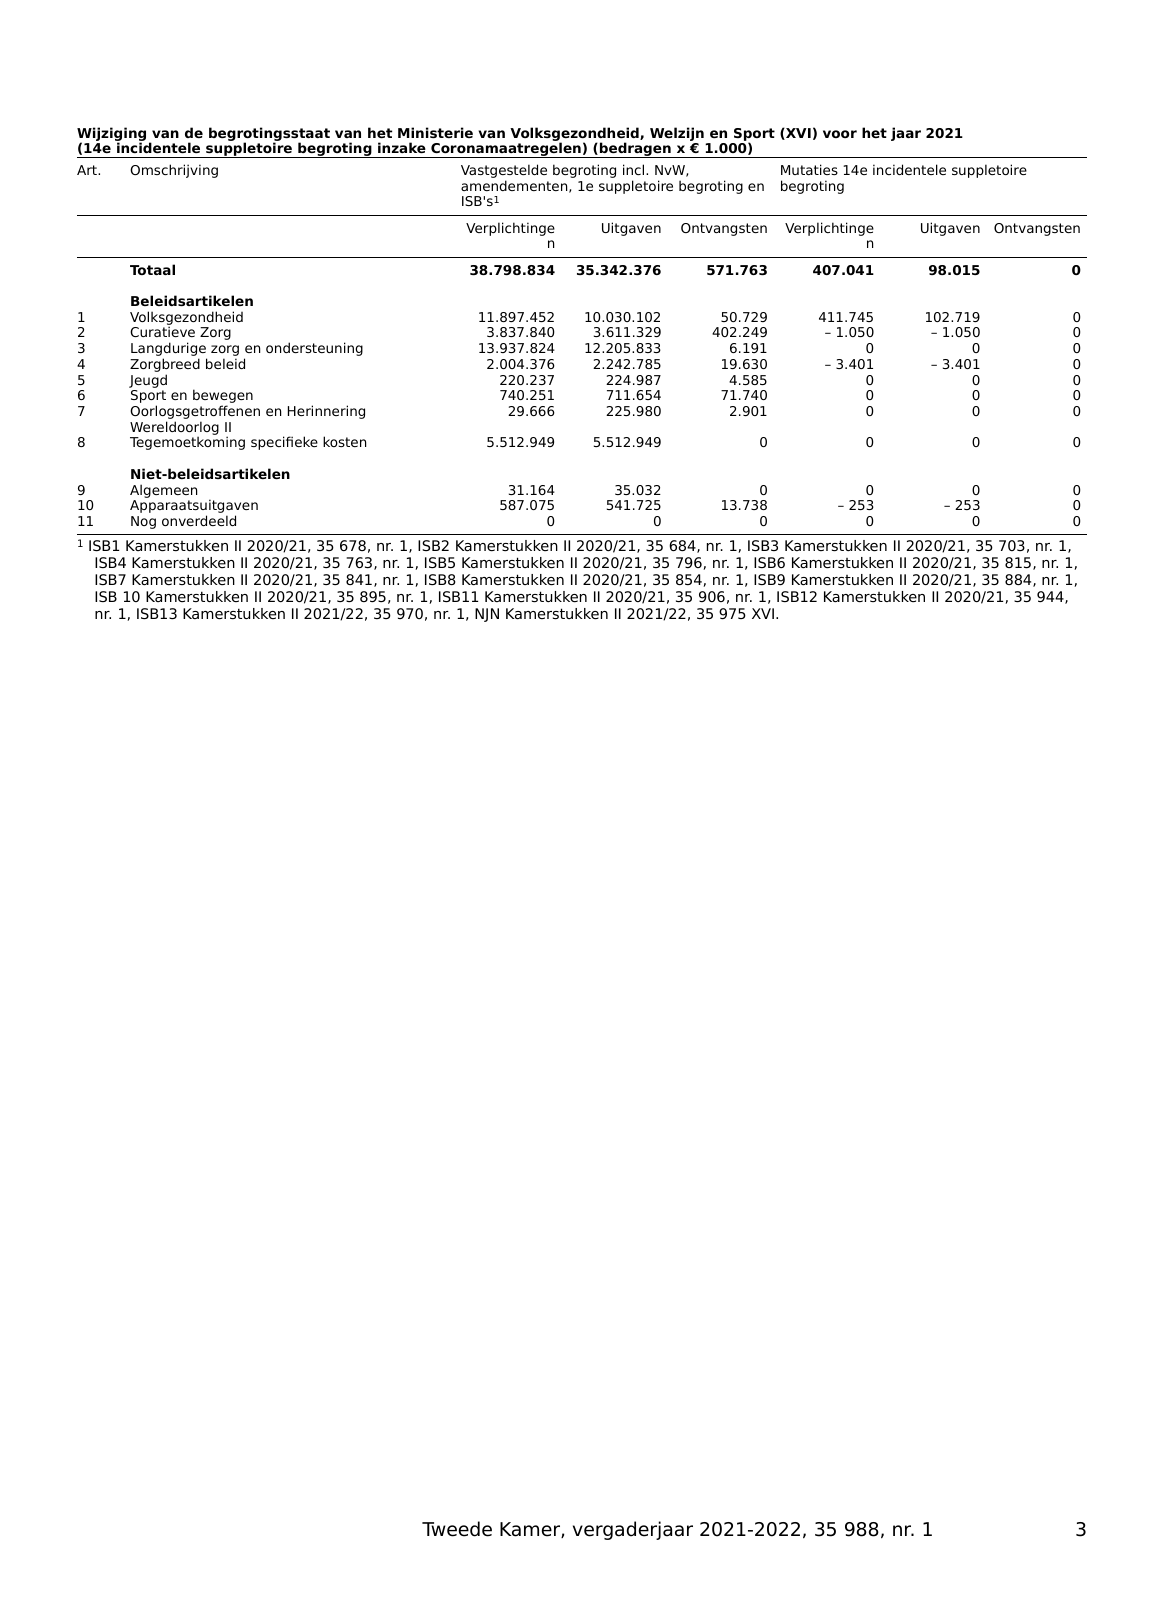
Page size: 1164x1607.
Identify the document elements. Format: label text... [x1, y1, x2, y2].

table_cell – 253 [774, 498, 880, 514]
table_cell [774, 278, 880, 294]
table_cell 0 [667, 514, 773, 534]
table_cell 0 [986, 483, 1087, 498]
table_cell 102.719 [880, 310, 986, 325]
table_cell [455, 294, 561, 309]
table_cell 0 [880, 341, 986, 357]
table_cell [667, 467, 773, 482]
table_cell [124, 216, 455, 257]
table_cell 3.611.329 [561, 325, 667, 341]
table_cell 0 [774, 514, 880, 534]
table_cell 571.763 [667, 258, 773, 278]
table_cell 0 [667, 435, 773, 451]
table_cell [455, 278, 561, 294]
table_cell 11.897.452 [455, 310, 561, 325]
table_cell 1 [77, 310, 124, 325]
table_cell [774, 467, 880, 482]
table_cell 5.512.949 [561, 435, 667, 451]
table_cell 13.738 [667, 498, 773, 514]
table_cell [667, 294, 773, 309]
table_cell 0 [774, 435, 880, 451]
table_cell 0 [667, 483, 773, 498]
table_cell – 3.401 [880, 357, 986, 372]
table_cell Oorlogsgetroffenen en Herinnering Wereldoorlog II [124, 404, 455, 435]
table_cell 8 [77, 435, 124, 451]
table_cell 0 [986, 514, 1087, 534]
table_cell Niet-beleidsartikelen [124, 467, 455, 482]
table_cell [124, 451, 455, 467]
table_cell 0 [986, 325, 1087, 341]
table_cell 4.585 [667, 373, 773, 388]
table_cell [77, 258, 124, 278]
table_cell [455, 451, 561, 467]
table_cell Volksgezondheid [124, 310, 455, 325]
table_cell 0 [880, 435, 986, 451]
table_cell [77, 278, 124, 294]
table_cell 0 [986, 310, 1087, 325]
table_cell 0 [774, 404, 880, 435]
table_cell Algemeen [124, 483, 455, 498]
table_cell 0 [880, 483, 986, 498]
table_cell Totaal [124, 258, 455, 278]
table_cell 19.630 [667, 357, 773, 372]
table_header Wijziging van de begrotingsstaat van het Ministerie van Volksgezondheid, Welzijn en Sport (XVI) voor het jaar 2021 (14e incidentele suppletoire begroting inzake Coronamaatregelen) (bedragen x € 1.000) [77, 126, 1087, 157]
table_cell 587.075 [455, 498, 561, 514]
table_cell 31.164 [455, 483, 561, 498]
table_cell Ontvangsten [667, 216, 773, 257]
table_cell Art. [77, 158, 124, 215]
table_cell Apparaatsuitgaven [124, 498, 455, 514]
table_cell 2.901 [667, 404, 773, 435]
table_cell 0 [774, 373, 880, 388]
table_cell 11 [77, 514, 124, 534]
table_cell 711.654 [561, 388, 667, 404]
table_cell Uitgaven [880, 216, 986, 257]
table_cell [455, 467, 561, 482]
table_cell [561, 467, 667, 482]
table_cell 0 [774, 483, 880, 498]
table_cell 0 [986, 341, 1087, 357]
table_cell 402.249 [667, 325, 773, 341]
table_cell Zorgbreed beleid [124, 357, 455, 372]
table_cell – 253 [880, 498, 986, 514]
table_cell 1 ISB1 Kamerstukken II 2020/21, 35 678, nr. 1, ISB2 Kamerstukken II 2020/21, 35 684, nr. 1, ISB3 Kamerstukken II 2020/21, 35 703, nr. 1, ISB4 Kamerstukken II 2020/21, 35 763, nr. 1, ISB5 Kamerstukken II 2020/21, 35 796, nr. 1, ISB6 Kamerstukken II 2020/21, 35 815, nr. 1, ISB7 Kamerstukken II 2020/21, 35 841, nr. 1, ISB8 Kamerstukken II 2020/21, 35 854, nr. 1, ISB9 Kamerstukken II 2020/21, 35 884, nr. 1, ISB 10 Kamerstukken II 2020/21, 35 895, nr. 1, ISB11 Kamerstukken II 2020/21, 35 906, nr. 1, ISB12 Kamerstukken II 2020/21, 35 944, nr. 1, ISB13 Kamerstukken II 2021/22, 35 970, nr. 1, NJN Kamerstukken II 2021/22, 35 975 XVI. [77, 535, 1087, 623]
table_cell 0 [880, 388, 986, 404]
table_cell 10 [77, 498, 124, 514]
table_cell 10.030.102 [561, 310, 667, 325]
table_cell 407.041 [774, 258, 880, 278]
table_cell 38.798.834 [455, 258, 561, 278]
table_cell Langdurige zorg en ondersteuning [124, 341, 455, 357]
table_cell 0 [774, 388, 880, 404]
table_cell [77, 294, 124, 309]
table_cell [667, 278, 773, 294]
table_cell [667, 451, 773, 467]
table_cell 98.015 [880, 258, 986, 278]
table_cell 71.740 [667, 388, 773, 404]
table_cell 6.191 [667, 341, 773, 357]
table_cell 541.725 [561, 498, 667, 514]
table_cell [774, 294, 880, 309]
table_cell [880, 467, 986, 482]
table_cell [880, 451, 986, 467]
table_cell 12.205.833 [561, 341, 667, 357]
table_cell 9 [77, 483, 124, 498]
table_cell 29.666 [455, 404, 561, 435]
table_cell [77, 467, 124, 482]
table_cell 4 [77, 357, 124, 372]
table_cell Uitgaven [561, 216, 667, 257]
table_cell [561, 278, 667, 294]
table_cell Sport en bewegen [124, 388, 455, 404]
table_cell 0 [880, 373, 986, 388]
table_cell 0 [986, 498, 1087, 514]
table_cell 0 [986, 435, 1087, 451]
table_cell 0 [986, 357, 1087, 372]
table_cell Ontvangsten [986, 216, 1087, 257]
table_cell 0 [880, 404, 986, 435]
table_cell 5.512.949 [455, 435, 561, 451]
table_cell Tegemoetkoming specifieke kosten [124, 435, 455, 451]
table_cell [77, 451, 124, 467]
table_cell Beleidsartikelen [124, 294, 455, 309]
table_cell 0 [986, 388, 1087, 404]
table_cell 0 [986, 258, 1087, 278]
table_cell [986, 451, 1087, 467]
table_cell [986, 294, 1087, 309]
table_cell Verplichtingen [774, 216, 880, 257]
table_cell 2.242.785 [561, 357, 667, 372]
table_cell Jeugd [124, 373, 455, 388]
table_cell Verplichtingen [455, 216, 561, 257]
table_cell [77, 216, 124, 257]
table_cell 50.729 [667, 310, 773, 325]
table_cell 0 [774, 341, 880, 357]
table_cell 224.987 [561, 373, 667, 388]
table_cell Vastgestelde begroting incl. NvW, amendementen, 1e suppletoire begroting en ISB's1 [455, 158, 773, 215]
table_cell 0 [455, 514, 561, 534]
table_cell 0 [561, 514, 667, 534]
table_cell [561, 451, 667, 467]
table_cell [124, 278, 455, 294]
table_cell [880, 294, 986, 309]
table_cell 2 [77, 325, 124, 341]
table_cell 0 [986, 373, 1087, 388]
table_cell Nog onverdeeld [124, 514, 455, 534]
table_cell 35.032 [561, 483, 667, 498]
table_cell 3.837.840 [455, 325, 561, 341]
table_cell 220.237 [455, 373, 561, 388]
table_cell 35.342.376 [561, 258, 667, 278]
table_cell 7 [77, 404, 124, 435]
table_cell 0 [880, 514, 986, 534]
table_cell 411.745 [774, 310, 880, 325]
table_cell – 3.401 [774, 357, 880, 372]
table_cell – 1.050 [880, 325, 986, 341]
table_cell 2.004.376 [455, 357, 561, 372]
table_cell 3 [77, 341, 124, 357]
table_cell [774, 451, 880, 467]
table_cell 0 [986, 404, 1087, 435]
table_cell 740.251 [455, 388, 561, 404]
table_cell [986, 278, 1087, 294]
table_cell 13.937.824 [455, 341, 561, 357]
table_cell [880, 278, 986, 294]
table_cell – 1.050 [774, 325, 880, 341]
table_cell 225.980 [561, 404, 667, 435]
table_cell [561, 294, 667, 309]
table_cell [986, 467, 1087, 482]
table_cell Omschrijving [124, 158, 455, 215]
table_cell Mutaties 14e incidentele suppletoire begroting [774, 158, 1087, 215]
table_cell 5 [77, 373, 124, 388]
table_cell 6 [77, 388, 124, 404]
table_cell Curatieve Zorg [124, 325, 455, 341]
